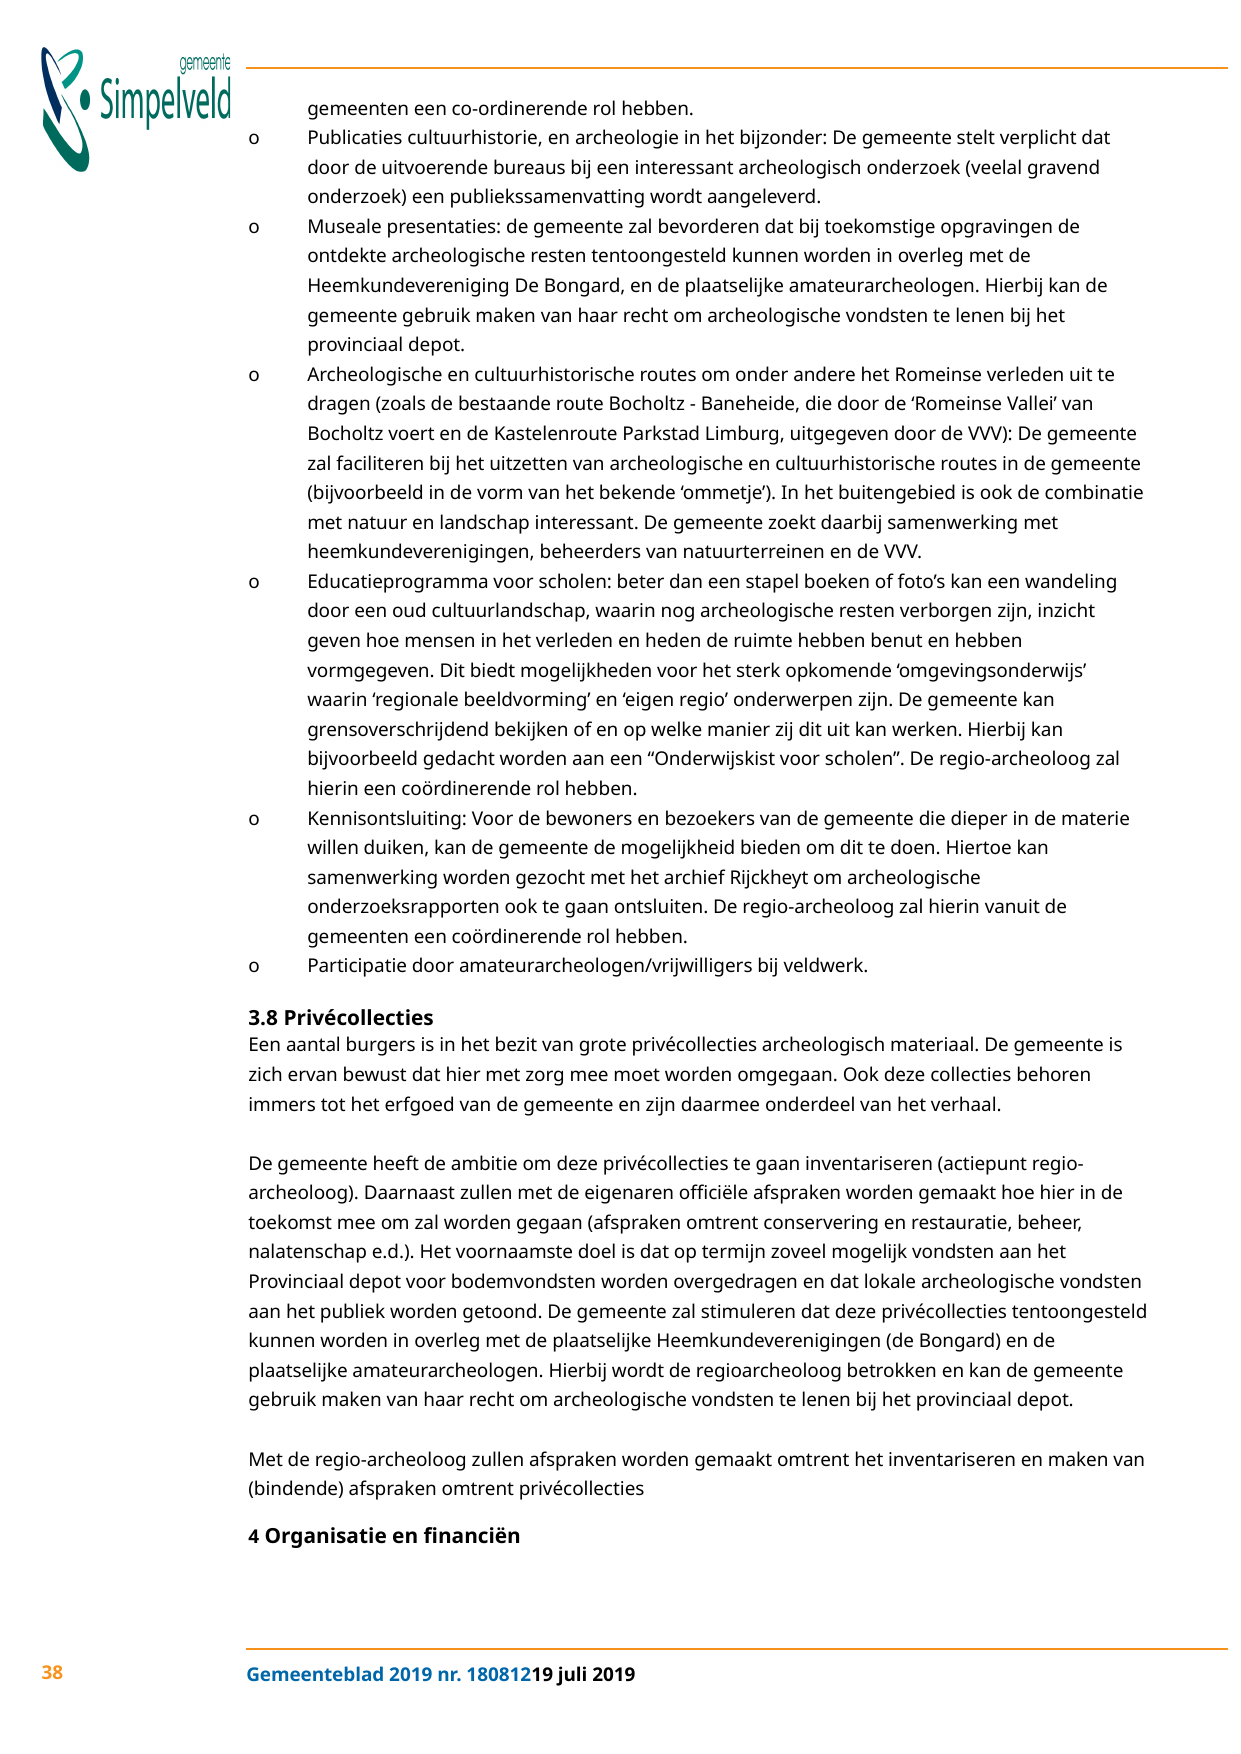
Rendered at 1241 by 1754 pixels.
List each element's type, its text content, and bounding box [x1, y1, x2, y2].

list Publicaties cultuurhistorie, en archeologie in het bijzonder: De gemeente stelt verplicht dat door de uitvoerende bureaus bij een interessant archeologisch onderzoek (veelal gravend onderzoek) een publiekssamenvatting wordt aangeleverd. [248, 124, 1152, 209]
list gemeenten een co-ordinerende rol hebben. [248, 95, 1152, 121]
text 3.8 Privécollecties [248, 1003, 1152, 1032]
picture [41, 47, 231, 172]
text Met de regio-archeoloog zullen afspraken worden gemaakt omtrent het inventariseren en maken van (bindende) afspraken omtrent privécollecties [248, 1446, 1152, 1501]
list Archeologische en cultuurhistorische routes om onder andere het Romeinse verleden uit te dragen (zoals de bestaande route Bocholtz - Baneheide, die door de ‘Romeinse Vallei’ van Bocholtz voert en de Kastelenroute Parkstad Limburg, uitgegeven door de VVV): De gemeente zal faciliteren bij het uitzetten van archeologische en cultuurhistorische routes in de gemeente (bijvoorbeeld in de vorm van het bekende ‘ommetje’). In het buitengebied is ook de combinatie met natuur en landschap interessant. De gemeente zoekt daarbij samenwerking met heemkundeverenigingen, beheerders van natuurterreinen en de VVV. [248, 361, 1152, 564]
list Participatie door amateurarcheologen/vrijwilligers bij veldwerk. [248, 953, 1152, 978]
text 4 Organisatie en financiën [248, 1521, 1152, 1549]
list Museale presentaties: de gemeente zal bevorderen dat bij toekomstige opgravingen de ontdekte archeologische resten tentoongesteld kunnen worden in overleg met de Heemkundevereniging De Bongard, en de plaatselijke amateurarcheologen. Hierbij kan de gemeente gebruik maken van haar recht om archeologische vondsten te lenen bij het provinciaal depot. [248, 213, 1152, 357]
text Een aantal burgers is in het bezit van grote privécollecties archeologisch materiaal. De gemeente is zich ervan bewust dat hier met zorg mee moet worden omgegaan. Ook deze collecties behoren immers tot het erfgoed van de gemeente en zijn daarmee onderdeel van het verhaal. [248, 1032, 1152, 1116]
text De gemeente heeft de ambitie om deze privécollecties te gaan inventariseren (actiepunt regio-archeoloog). Daarnaast zullen met de eigenaren officiële afspraken worden gemaakt hoe hier in de toekomst mee om zal worden gegaan (afspraken omtrent conservering en restauratie, beheer, nalatenschap e.d.). Het voornaamste doel is dat op termijn zoveel mogelijk vondsten aan het Provinciaal depot voor bodemvondsten worden overgedragen en dat lokale archeologische vondsten aan het publiek worden getoond. De gemeente zal stimuleren dat deze privécollecties tentoongesteld kunnen worden in overleg met de plaatselijke Heemkundeverenigingen (de Bongard) en de plaatselijke amateurarcheologen. Hierbij wordt de regioarcheoloog betrokken en kan de gemeente gebruik maken van haar recht om archeologische vondsten te lenen bij het provinciaal depot. [248, 1150, 1152, 1412]
list Educatieprogramma voor scholen: beter dan een stapel boeken of foto’s kan een wandeling door een oud cultuurlandschap, waarin nog archeologische resten verborgen zijn, inzicht geven hoe mensen in het verleden en heden de ruimte hebben benut en hebben vormgegeven. Dit biedt mogelijkheden voor het sterk opkomende ‘omgevingsonderwijs’ waarin ‘regionale beeldvorming’ en ‘eigen regio’ onderwerpen zijn. De gemeente kan grensoverschrijdend bekijken of en op welke manier zij dit uit kan werken. Hierbij kan bijvoorbeeld gedacht worden aan een “Onderwijskist voor scholen”. De regio-archeoloog zal hierin een coördinerende rol hebben. [248, 568, 1152, 801]
list Kennisontsluiting: Voor de bewoners en bezoekers van de gemeente die dieper in de materie willen duiken, kan de gemeente de mogelijkheid bieden om dit te doen. Hiertoe kan samenwerking worden gezocht met het archief Rijckheyt om archeologische onderzoeksrapporten ook te gaan ontsluiten. De regio-archeoloog zal hierin vanuit de gemeenten een coördinerende rol hebben. [248, 805, 1152, 949]
